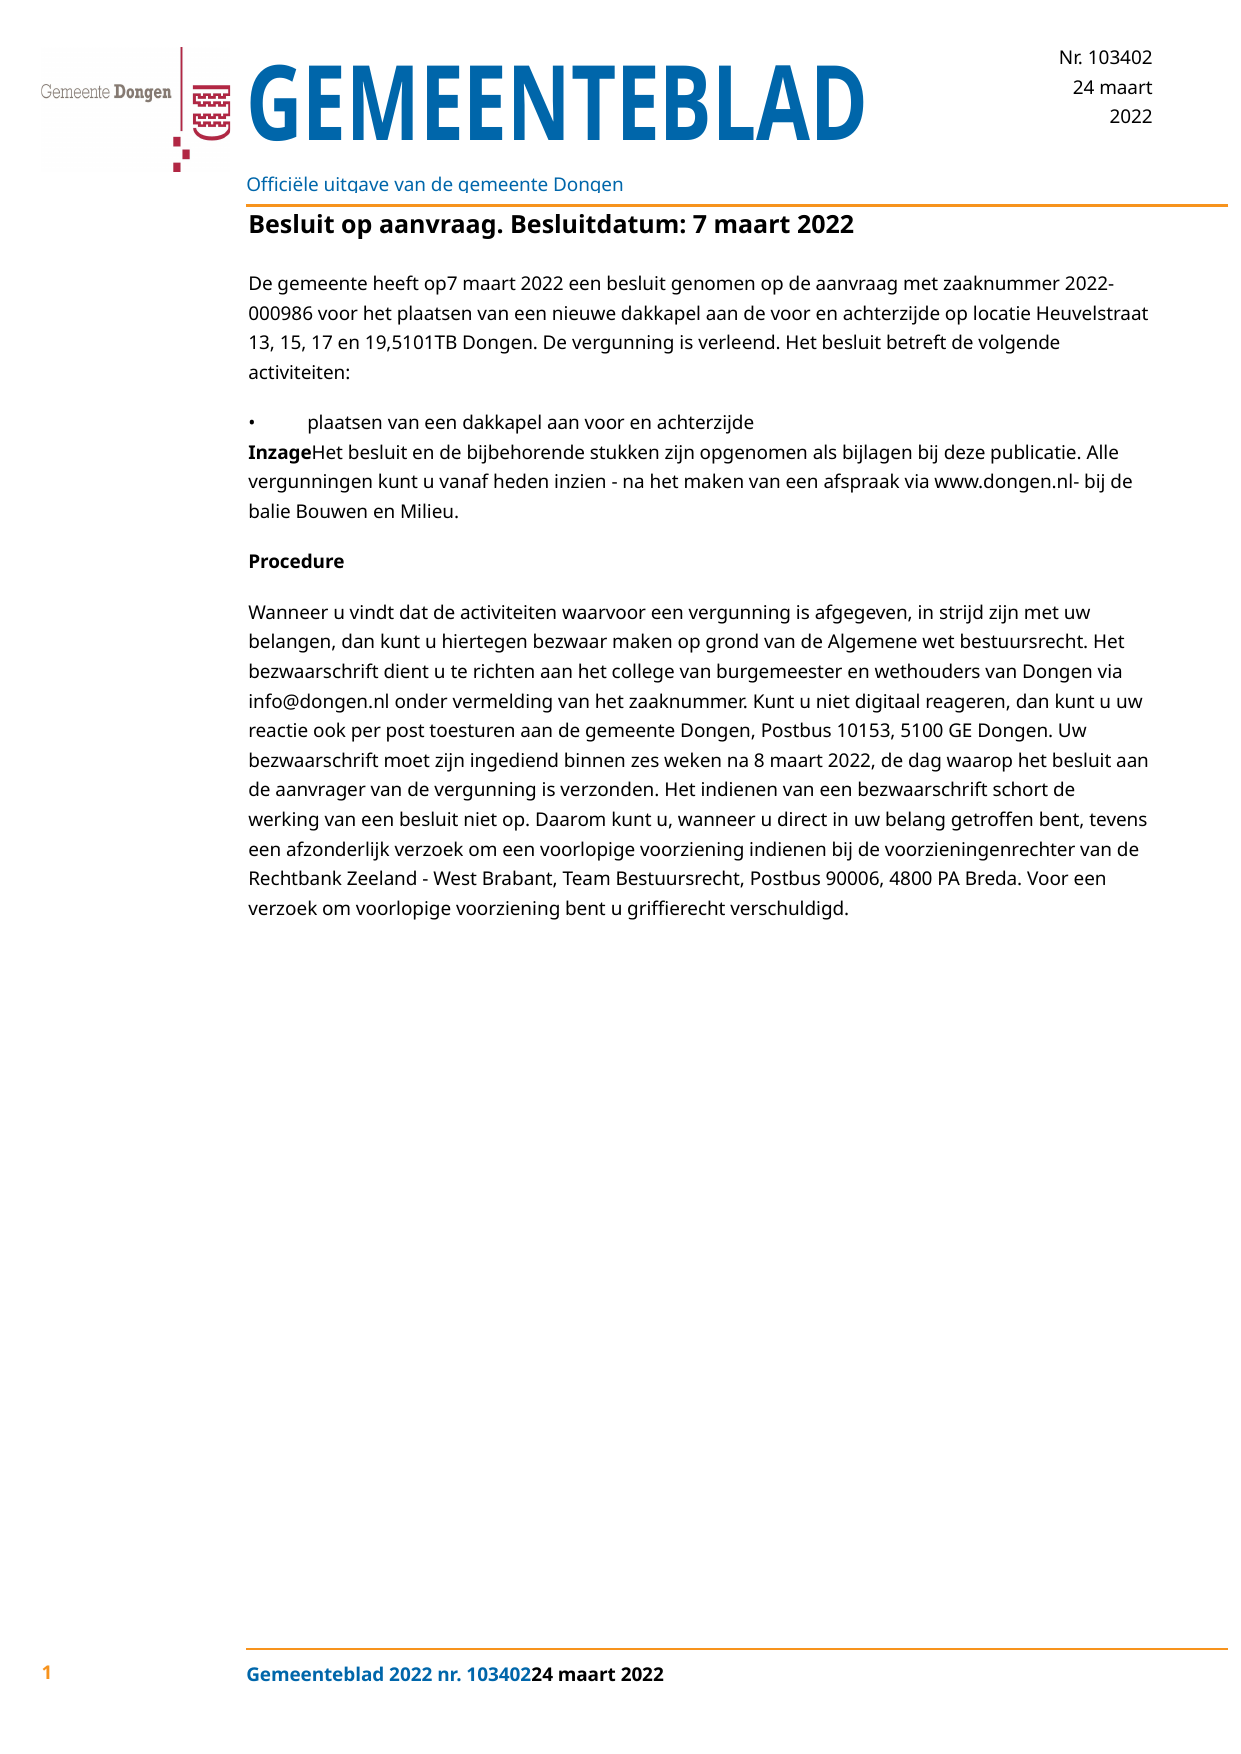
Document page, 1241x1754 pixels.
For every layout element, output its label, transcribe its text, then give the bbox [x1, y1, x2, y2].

text InzageHet besluit en de bijbehorende stukken zijn opgenomen als bijlagen bij deze publicatie. Alle vergunningen kunt u vanaf heden inzien - na het maken van een afspraak via www.dongen.nl- bij de balie Bouwen en Milieu. [248, 439, 1152, 524]
text Procedure [248, 549, 1152, 574]
text De gemeente heeft op7 maart 2022 een besluit genomen op de aanvraag met zaaknummer 2022-000986 voor het plaatsen van een nieuwe dakkapel aan de voor en achterzijde op locatie Heuvelstraat 13, 15, 17 en 19,5101TB Dongen. De vergunning is verleend. Het besluit betreft de volgende activiteiten: [248, 270, 1152, 385]
picture [41, 47, 231, 172]
text Besluit op aanvraag. Besluitdatum: 7 maart 2022 [248, 207, 1152, 241]
list plaatsen van een dakkapel aan voor en achterzijde [248, 409, 1152, 435]
text Wanneer u vindt dat de activiteiten waarvoor een vergunning is afgegeven, in strijd zijn met uw belangen, dan kunt u hiertegen bezwaar maken op grond van de Algemene wet bestuursrecht. Het bezwaarschrift dient u te richten aan het college van burgemeester en wethouders van Dongen via info@dongen.nl onder vermelding van het zaaknummer. Kunt u niet digitaal reageren, dan kunt u uw reactie ook per post toesturen aan de gemeente Dongen, Postbus 10153, 5100 GE Dongen. Uw bezwaarschrift moet zijn ingediend binnen zes weken na 8 maart 2022, de dag waarop het besluit aan de aanvrager van de vergunning is verzonden. Het indienen van een bezwaarschrift schort de werking van een besluit niet op. Daarom kunt u, wanneer u direct in uw belang getroffen bent, tevens een afzonderlijk verzoek om een voorlopige voorziening indienen bij de voorzieningenrechter van de Rechtbank Zeeland - West Brabant, Team Bestuursrecht, Postbus 90006, 4800 PA Breda. Voor een verzoek om voorlopige voorziening bent u griffierecht verschuldigd. [248, 599, 1152, 921]
